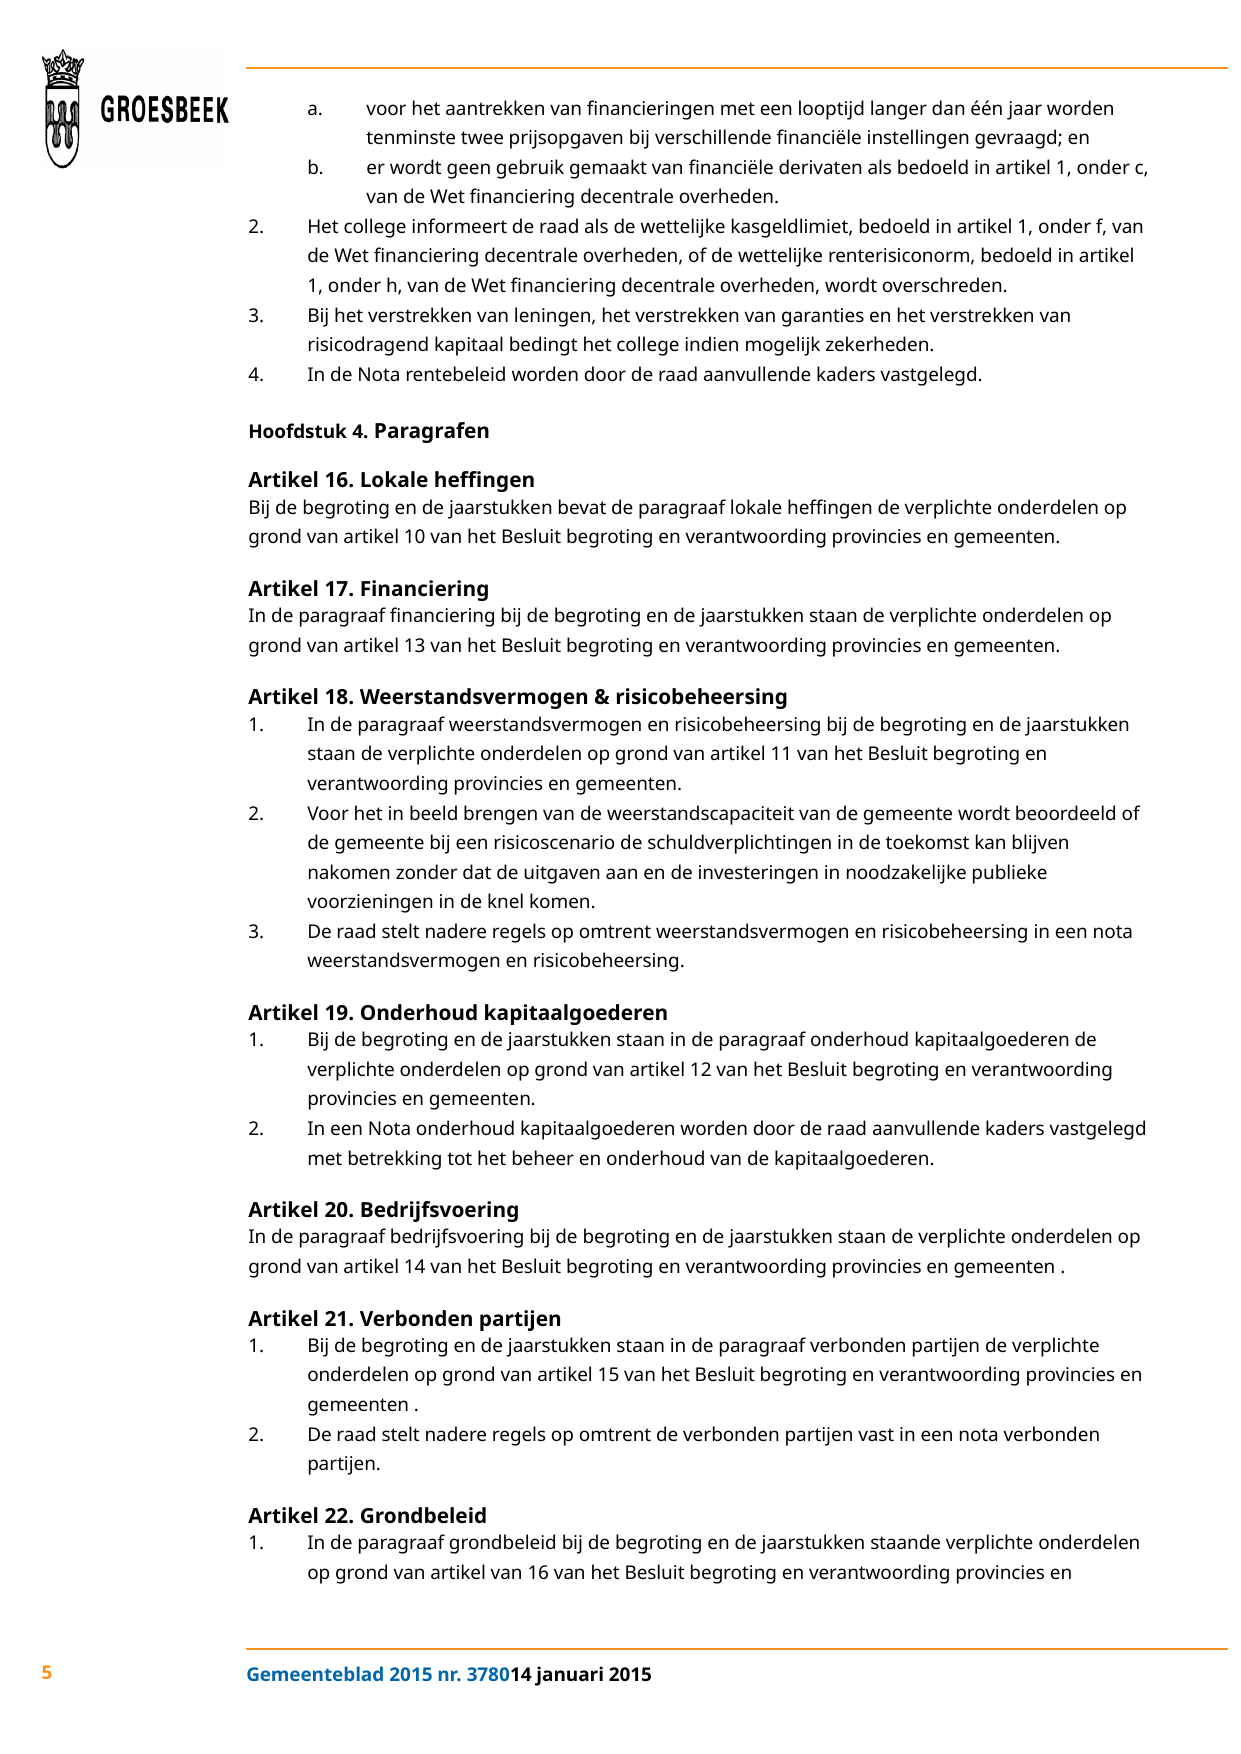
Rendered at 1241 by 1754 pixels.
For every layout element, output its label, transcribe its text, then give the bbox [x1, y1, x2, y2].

text Artikel 16. Lokale heffingen [248, 466, 1152, 494]
picture [41, 47, 231, 172]
list In de paragraaf weerstandsvermogen en risicobeheersing bij de begroting en de jaarstukken staan de verplichte onderdelen op grond van artikel 11 van het Besluit begroting en verantwoording provincies en gemeenten. [248, 711, 1152, 796]
text In de paragraaf bedrijfsvoering bij de begroting en de jaarstukken staan de verplichte onderdelen op grond van artikel 14 van het Besluit begroting en verantwoording provincies en gemeenten . [248, 1224, 1152, 1279]
list Bij de begroting en de jaarstukken staan in de paragraaf onderhoud kapitaalgoederen de verplichte onderdelen op grond van artikel 12 van het Besluit begroting en verantwoording provincies en gemeenten. [248, 1026, 1152, 1111]
text Artikel 20. Bedrijfsvoering [248, 1195, 1152, 1224]
list In een Nota onderhoud kapitaalgoederen worden door de raad aanvullende kaders vastgelegd met betrekking tot het beheer en onderhoud van de kapitaalgoederen. [248, 1115, 1152, 1171]
text Artikel 19. Onderhoud kapitaalgoederen [248, 998, 1152, 1026]
list Voor het in beeld brengen van de weerstandscapaciteit van de gemeente wordt beoordeeld of de gemeente bij een risicoscenario de schuldverplichtingen in de toekomst kan blijven nakomen zonder dat de uitgaven aan en de investeringen in noodzakelijke publieke voorzieningen in de knel komen. [248, 800, 1152, 914]
text Bij de begroting en de jaarstukken bevat de paragraaf lokale heffingen de verplichte onderdelen op grond van artikel 10 van het Besluit begroting en verantwoording provincies en gemeenten. [248, 494, 1152, 549]
list In de paragraaf grondbeleid bij de begroting en de jaarstukken staande verplichte onderdelen op grond van artikel van 16 van het Besluit begroting en verantwoording provincies en [248, 1529, 1152, 1584]
text Artikel 22. Grondbeleid [248, 1501, 1152, 1529]
list er wordt geen gebruik gemaakt van financiële derivaten als bedoeld in artikel 1, onder c, van de Wet financiering decentrale overheden. [307, 154, 1152, 209]
text Hoofdstuk 4. Paragrafen [248, 416, 1152, 445]
text Artikel 21. Verbonden partijen [248, 1304, 1152, 1332]
text In de paragraaf financiering bij de begroting en de jaarstukken staan de verplichte onderdelen op grond van artikel 13 van het Besluit begroting en verantwoording provincies en gemeenten. [248, 602, 1152, 658]
list Bij het verstrekken van leningen, het verstrekken van garanties en het verstrekken van risicodragend kapitaal bedingt het college indien mogelijk zekerheden. [248, 302, 1152, 357]
list Bij de begroting en de jaarstukken staan in de paragraaf verbonden partijen de verplichte onderdelen op grond van artikel 15 van het Besluit begroting en verantwoording provincies en gemeenten . [248, 1332, 1152, 1417]
list De raad stelt nadere regels op omtrent weerstandsvermogen en risicobeheersing in een nota weerstandsvermogen en risicobeheersing. [248, 918, 1152, 973]
text Artikel 17. Financiering [248, 574, 1152, 602]
list Het college informeert de raad als de wettelijke kasgeldlimiet, bedoeld in artikel 1, onder f, van de Wet financiering decentrale overheden, of de wettelijke renterisiconorm, bedoeld in artikel 1, onder h, van de Wet financiering decentrale overheden, wordt overschreden. [248, 213, 1152, 298]
list voor het aantrekken van financieringen met een looptijd langer dan één jaar worden tenminste twee prijsopgaven bij verschillende financiële instellingen gevraagd; en [307, 95, 1152, 150]
text Artikel 18. Weerstandsvermogen & risicobeheersing [248, 682, 1152, 711]
list De raad stelt nadere regels op omtrent de verbonden partijen vast in een nota verbonden partijen. [248, 1421, 1152, 1476]
list In de Nota rentebeleid worden door de raad aanvullende kaders vastgelegd. [248, 361, 1152, 387]
